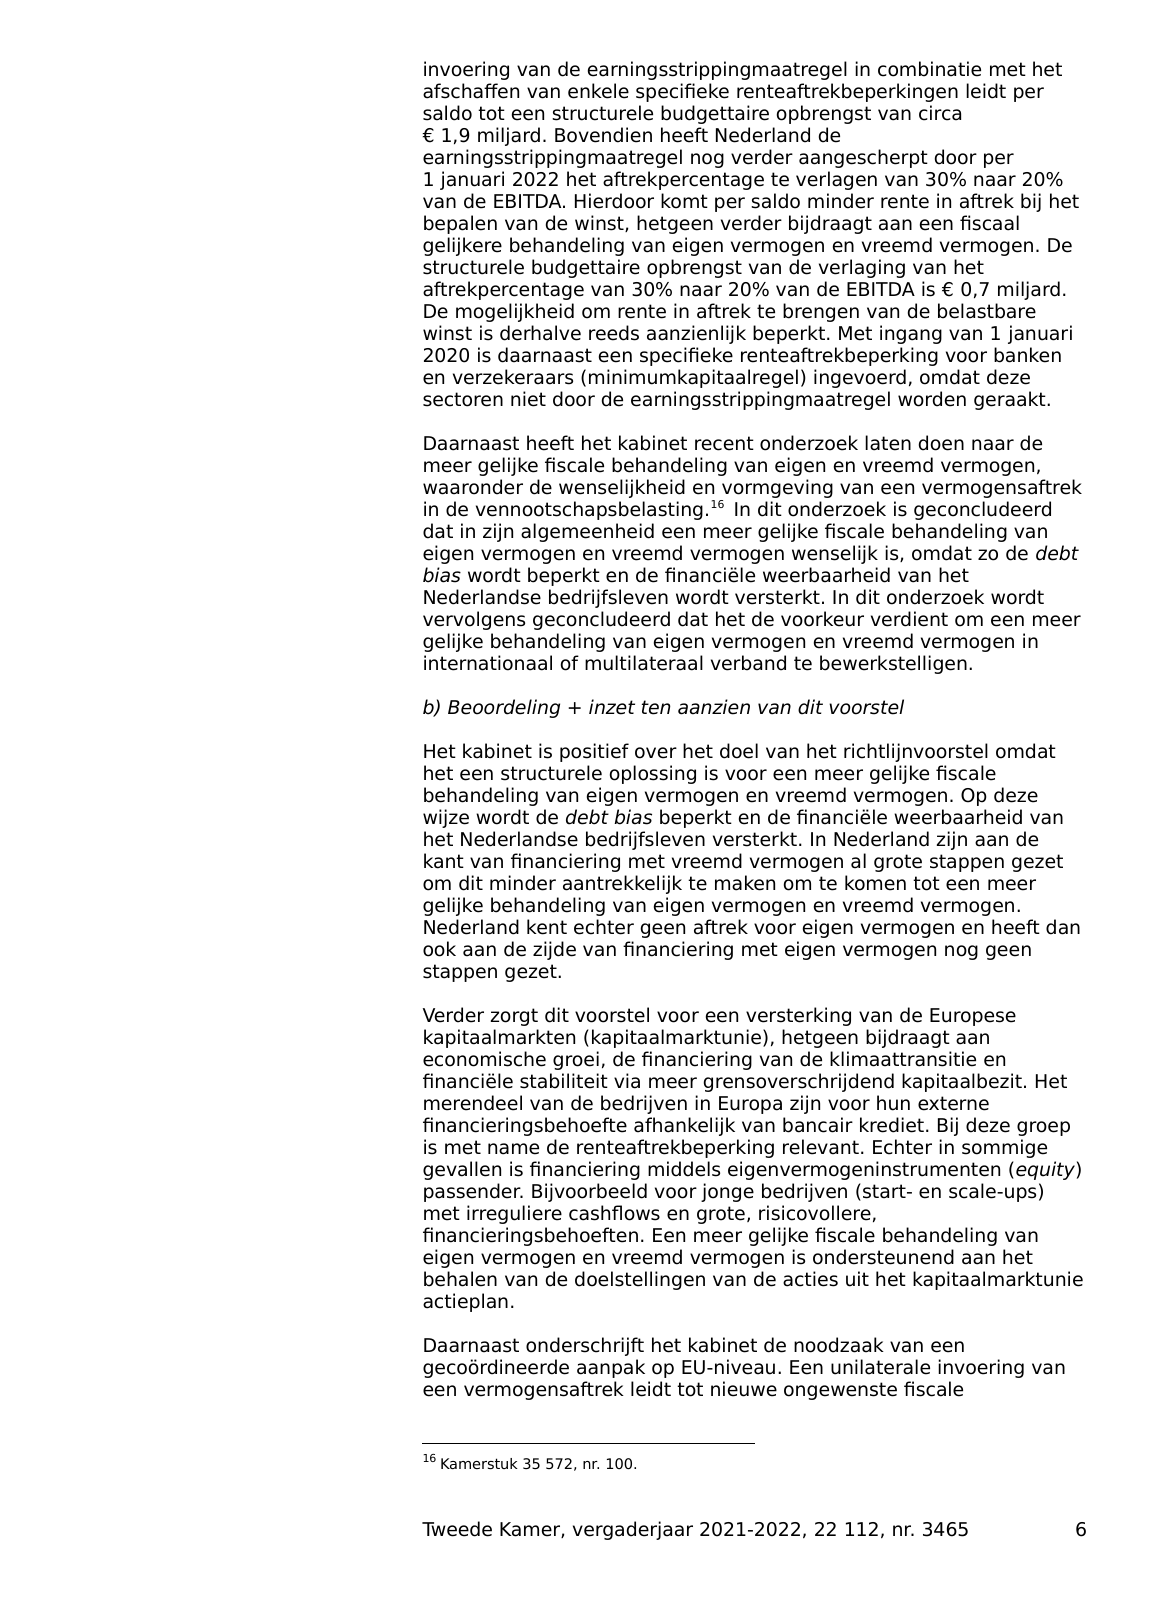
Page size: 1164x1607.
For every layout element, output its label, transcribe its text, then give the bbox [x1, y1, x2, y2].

text invoering van de earningsstrippingmaatregel in combinatie met het afschaffen van enkele specifieke renteaftrekbeperkingen leidt per saldo tot een structurele budgettaire opbrengst van circa € 1,9 miljard. Bovendien heeft Nederland de earningsstrippingmaatregel nog verder aangescherpt door per 1 januari 2022 het aftrekpercentage te verlagen van 30% naar 20% van de EBITDA. Hierdoor komt per saldo minder rente in aftrek bij het bepalen van de winst, hetgeen verder bijdraagt aan een fiscaal gelijkere behandeling van eigen vermogen en vreemd vermogen. De structurele budgettaire opbrengst van de verlaging van het aftrekpercentage van 30% naar 20% van de EBITDA is € 0,7 miljard. De mogelijkheid om rente in aftrek te brengen van de belastbare winst is derhalve reeds aanzienlijk beperkt. Met ingang van 1 januari 2020 is daarnaast een specifieke renteaftrekbeperking voor banken en verzekeraars (minimumkapitaalregel) ingevoerd, omdat deze sectoren niet door de earningsstrippingmaatregel worden geraakt. [422, 59, 1087, 411]
text Het kabinet is positief over het doel van het richtlijnvoorstel omdat het een structurele oplossing is voor een meer gelijke fiscale behandeling van eigen vermogen en vreemd vermogen. Op deze wijze wordt de debt bias beperkt en de financiële weerbaarheid van het Nederlandse bedrijfsleven versterkt. In Nederland zijn aan de kant van financiering met vreemd vermogen al grote stappen gezet om dit minder aantrekkelijk te maken om te komen tot een meer gelijke behandeling van eigen vermogen en vreemd vermogen. Nederland kent echter geen aftrek voor eigen vermogen en heeft dan ook aan de zijde van financiering met eigen vermogen nog geen stappen gezet. [422, 741, 1087, 983]
text Daarnaast onderschrijft het kabinet de noodzaak van een gecoördineerde aanpak op EU-niveau. Een unilaterale invoering van een vermogensaftrek leidt tot nieuwe ongewenste fiscale [422, 1335, 1087, 1401]
text Verder zorgt dit voorstel voor een versterking van de Europese kapitaalmarkten (kapitaalmarktunie), hetgeen bijdraagt aan economische groei, de financiering van de klimaattransitie en financiële stabiliteit via meer grensoverschrijdend kapitaalbezit. Het merendeel van de bedrijven in Europa zijn voor hun externe financieringsbehoefte afhankelijk van bancair krediet. Bij deze groep is met name de renteaftrekbeperking relevant. Echter in sommige gevallen is financiering middels eigenvermogeninstrumenten (equity) passender. Bijvoorbeeld voor jonge bedrijven (start- en scale-ups) met irreguliere cashflows en grote, risicovollere, financieringsbehoeften. Een meer gelijke fiscale behandeling van eigen vermogen en vreemd vermogen is ondersteunend aan het behalen van de doelstellingen van de acties uit het kapitaalmarktunie actieplan. [422, 1005, 1087, 1313]
subtitle b) Beoordeling + inzet ten aanzien van dit voorstel [422, 697, 1087, 719]
text Kamerstuk 35 572, nr. 100. [422, 1452, 1087, 1474]
text Daarnaast heeft het kabinet recent onderzoek laten doen naar de meer gelijke fiscale behandeling van eigen en vreemd vermogen, waaronder de wenselijkheid en vormgeving van een vermogensaftrek in de vennootschapsbelasting. In dit onderzoek is geconcludeerd dat in zijn algemeenheid een meer gelijke fiscale behandeling van eigen vermogen en vreemd vermogen wenselijk is, omdat zo de debt bias wordt beperkt en de financiële weerbaarheid van het Nederlandse bedrijfsleven wordt versterkt. In dit onderzoek wordt vervolgens geconcludeerd dat het de voorkeur verdient om een meer gelijke behandeling van eigen vermogen en vreemd vermogen in internationaal of multilateraal verband te bewerkstelligen. [422, 433, 1087, 675]
